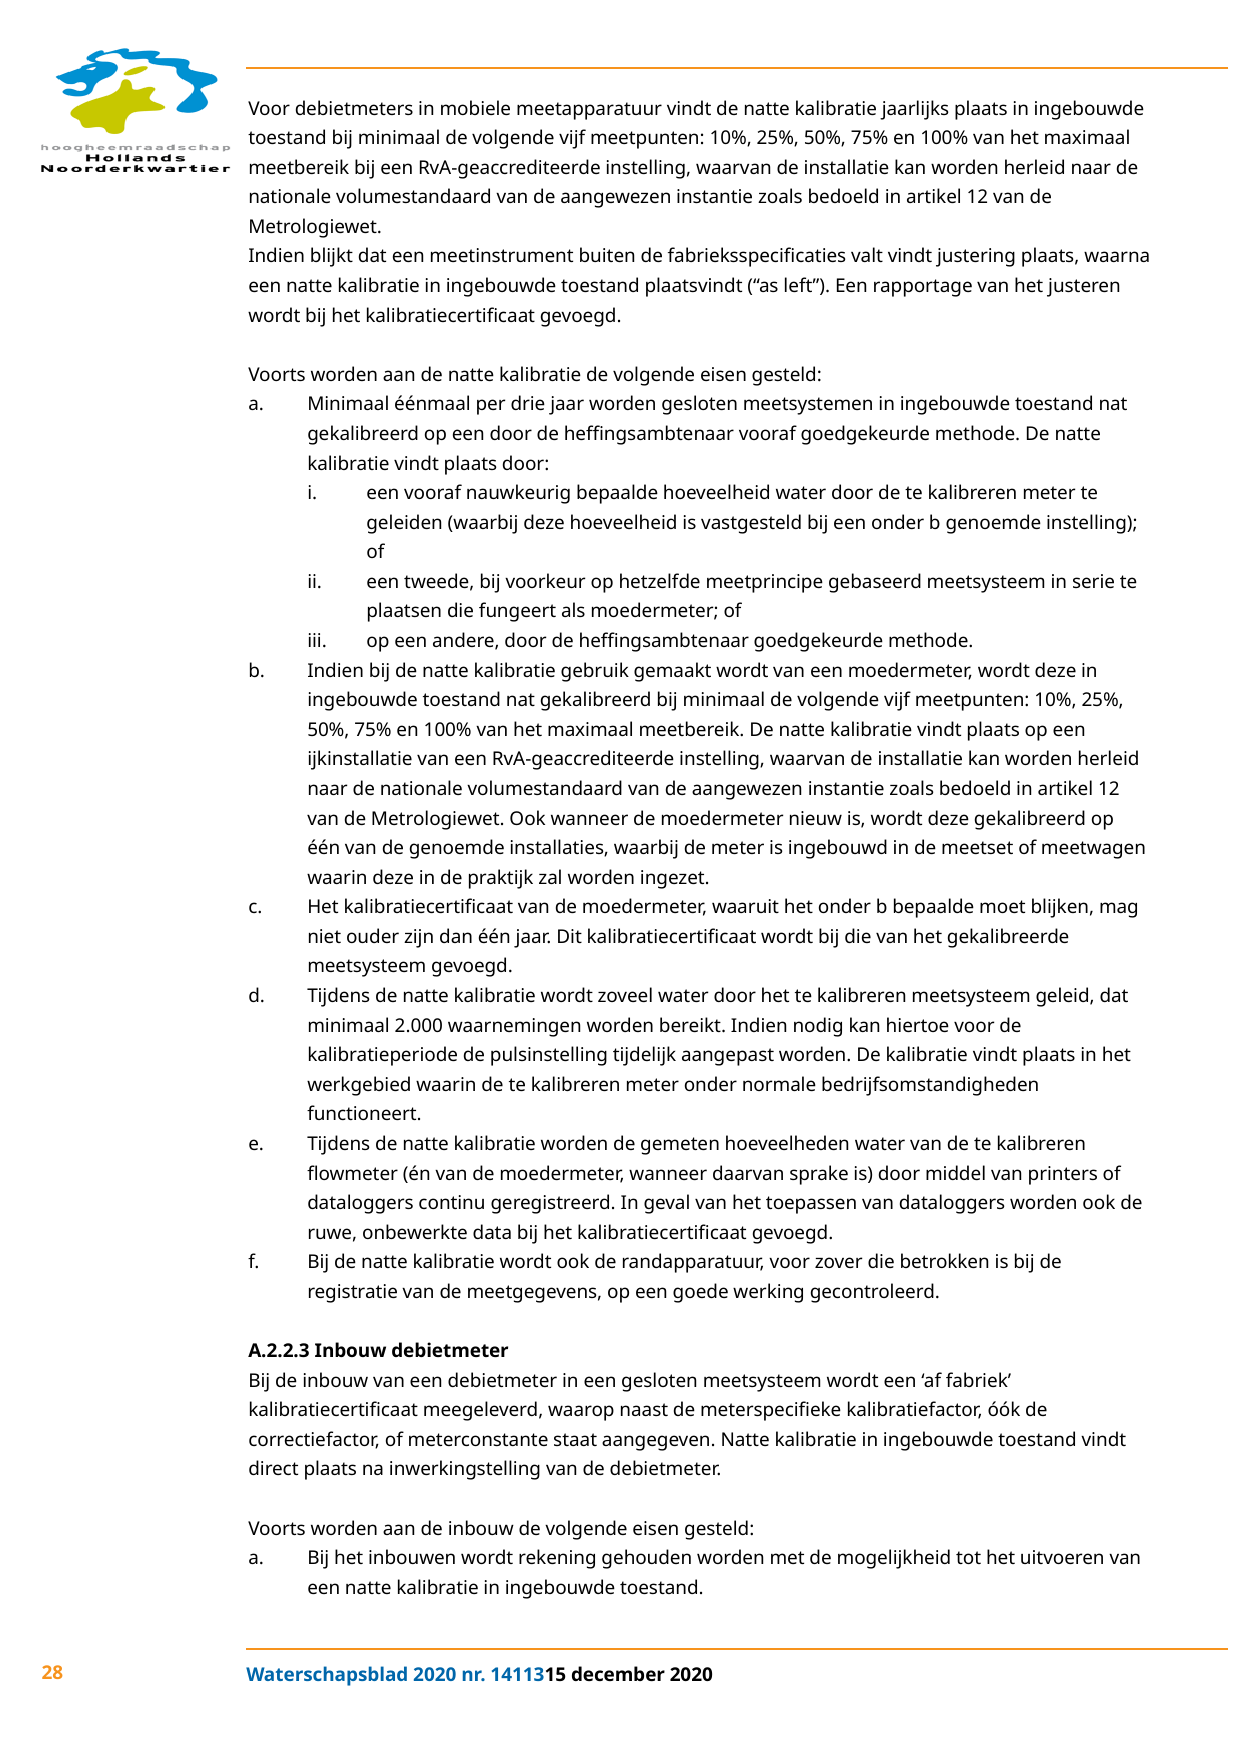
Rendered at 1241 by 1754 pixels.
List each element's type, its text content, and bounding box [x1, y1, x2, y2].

list Het kalibratiecertificaat van de moedermeter, waaruit het onder b bepaalde moet blijken, mag niet ouder zijn dan één jaar. Dit kalibratiecertificaat wordt bij die van het gekalibreerde meetsysteem gevoegd. [248, 893, 1152, 978]
list Bij het inbouwen wordt rekening gehouden worden met de mogelijkheid tot het uitvoeren van een natte kalibratie in ingebouwde toestand. [248, 1544, 1152, 1600]
list Indien bij de natte kalibratie gebruik gemaakt wordt van een moedermeter, wordt deze in ingebouwde toestand nat gekalibreerd bij minimaal de volgende vijf meetpunten: 10%, 25%, 50%, 75% en 100% van het maximaal meetbereik. De natte kalibratie vindt plaats op een ijkinstallatie van een RvA-geaccrediteerde instelling, waarvan de installatie kan worden herleid naar de nationale volumestandaard van de aangewezen instantie zoals bedoeld in artikel 12 van de Metrologiewet. Ook wanneer de moedermeter nieuw is, wordt deze gekalibreerd op één van de genoemde installaties, waarbij de meter is ingebouwd in de meetset of meetwagen waarin deze in de praktijk zal worden ingezet. [248, 657, 1152, 890]
list een tweede, bij voorkeur op hetzelfde meetprincipe gebaseerd meetsysteem in serie te plaatsen die fungeert als moedermeter; of [307, 568, 1152, 623]
text A.2.2.3 Inbouw debietmeter [248, 1337, 1152, 1363]
list een vooraf nauwkeurig bepaalde hoeveelheid water door de te kalibreren meter te geleiden (waarbij deze hoeveelheid is vastgesteld bij een onder b genoemde instelling); of [307, 479, 1152, 564]
list op een andere, door de heffingsambtenaar goedgekeurde methode. [307, 627, 1152, 653]
text Voor debietmeters in mobiele meetapparatuur vindt de natte kalibratie jaarlijks plaats in ingebouwde toestand bij minimaal de volgende vijf meetpunten: 10%, 25%, 50%, 75% en 100% van het maximaal meetbereik bij een RvA-geaccrediteerde instelling, waarvan de installatie kan worden herleid naar de nationale volumestandaard van de aangewezen instantie zoals bedoeld in artikel 12 van de Metrologiewet. [248, 95, 1152, 239]
list Minimaal éénmaal per drie jaar worden gesloten meetsystemen in ingebouwde toestand nat gekalibreerd op een door de heffingsambtenaar vooraf goedgekeurde methode. De natte kalibratie vindt plaats door: [248, 391, 1152, 476]
text Bij de inbouw van een debietmeter in een gesloten meetsysteem wordt een ‘af fabriek’ kalibratiecertificaat meegeleverd, waarop naast de meterspecifieke kalibratiefactor, óók de correctiefactor, of meterconstante staat aangegeven. Natte kalibratie in ingebouwde toestand vindt direct plaats na inwerkingstelling van de debietmeter. [248, 1367, 1152, 1481]
picture [41, 47, 231, 172]
list Bij de natte kalibratie wordt ook de randapparatuur, voor zover die betrokken is bij de registratie van de meetgegevens, op een goede werking gecontroleerd. [248, 1248, 1152, 1304]
list Tijdens de natte kalibratie worden de gemeten hoeveelheden water van de te kalibreren flowmeter (én van de moedermeter, wanneer daarvan sprake is) door middel van printers of dataloggers continu geregistreerd. In geval van het toepassen van dataloggers worden ook de ruwe, onbewerkte data bij het kalibratiecertificaat gevoegd. [248, 1130, 1152, 1245]
text Indien blijkt dat een meetinstrument buiten de fabrieksspecificaties valt vindt justering plaats, waarna een natte kalibratie in ingebouwde toestand plaatsvindt (“as left”). Een rapportage van het justeren wordt bij het kalibratiecertificaat gevoegd. [248, 243, 1152, 328]
text Voorts worden aan de natte kalibratie de volgende eisen gesteld: [248, 361, 1152, 387]
list Tijdens de natte kalibratie wordt zoveel water door het te kalibreren meetsysteem geleid, dat minimaal 2.000 waarnemingen worden bereikt. Indien nodig kan hiertoe voor de kalibratieperiode de pulsinstelling tijdelijk aangepast worden. De kalibratie vindt plaats in het werkgebied waarin de te kalibreren meter onder normale bedrijfsomstandigheden functioneert. [248, 982, 1152, 1126]
text Voorts worden aan de inbouw de volgende eisen gesteld: [248, 1515, 1152, 1541]
